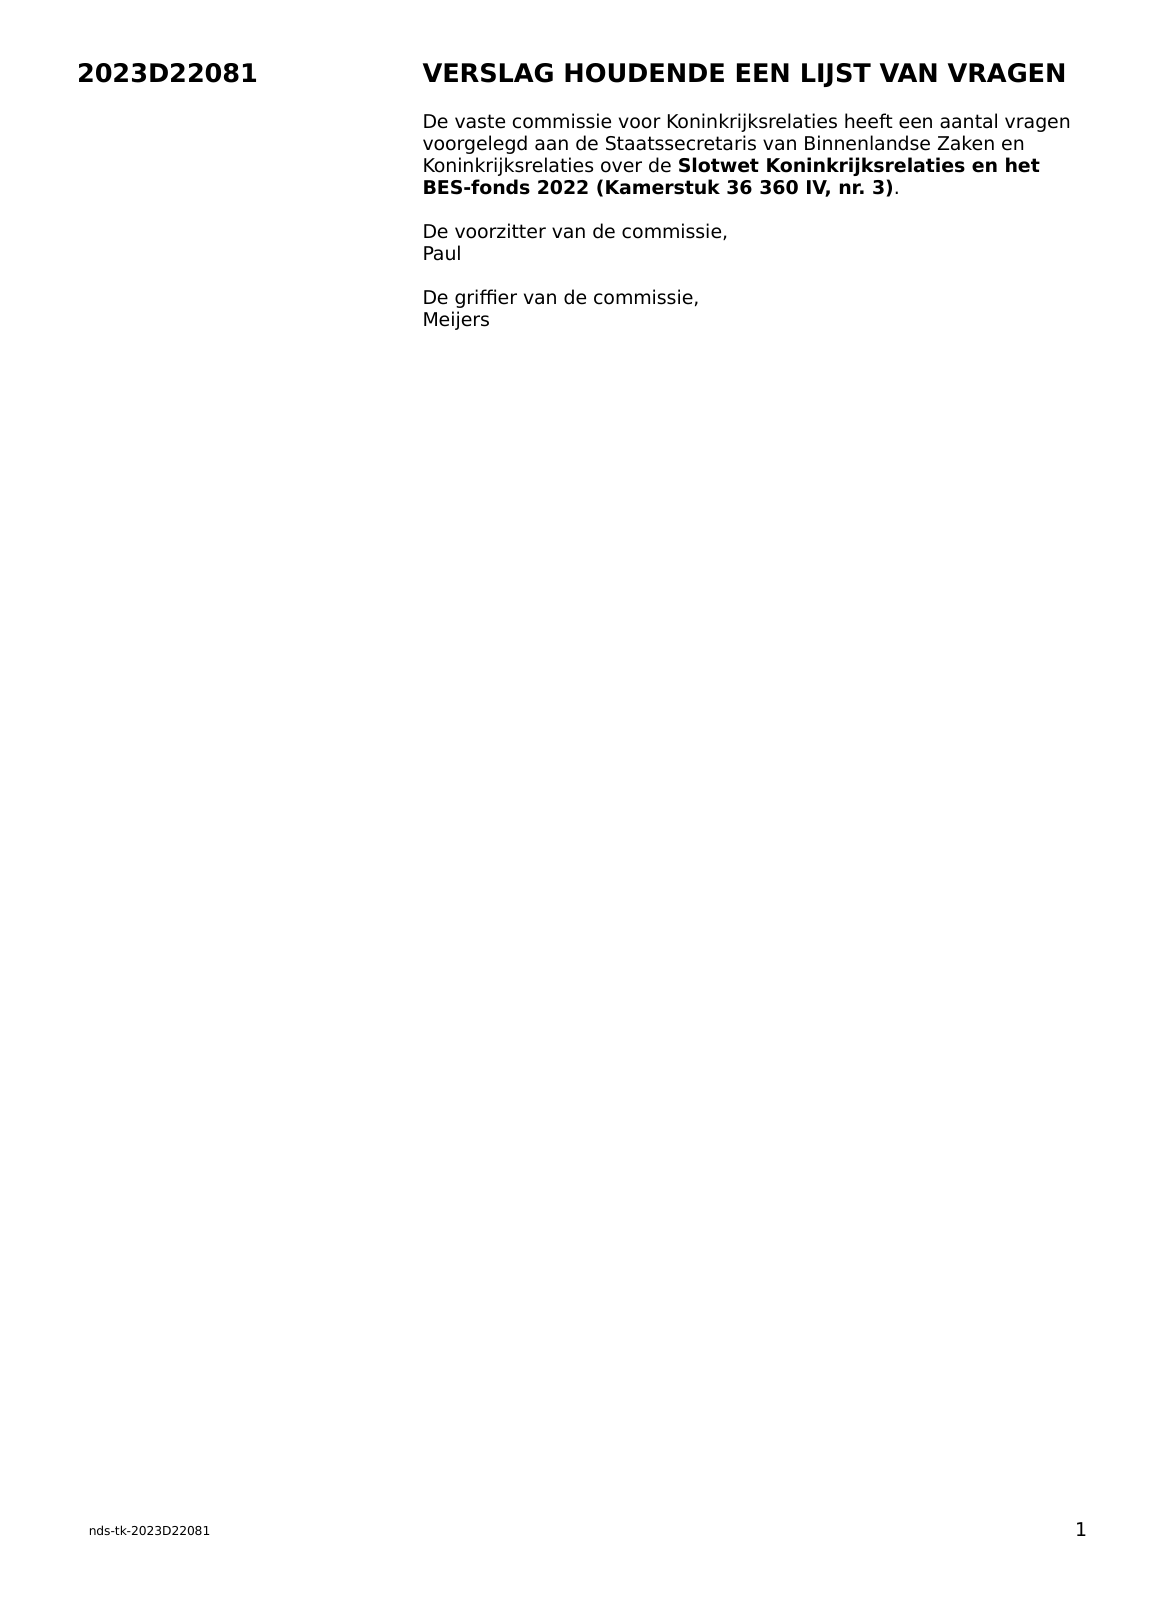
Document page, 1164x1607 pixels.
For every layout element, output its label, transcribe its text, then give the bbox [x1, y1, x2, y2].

text 2023D22081 VERSLAG HOUDENDE EEN LIJST VAN VRAGEN [77, 59, 1087, 89]
text De griffier van de commissie, [422, 287, 1087, 309]
text nds-tk-2023D22081 [88, 1524, 323, 1538]
text De vaste commissie voor Koninkrijksrelaties heeft een aantal vragen voorgelegd aan de Staatssecretaris van Binnenlandse Zaken en Koninkrijksrelaties over de Slotwet Koninkrijksrelaties en het BES-fonds 2022 (Kamerstuk 36 360 IV, nr. 3). [422, 111, 1087, 199]
text Paul [422, 243, 1087, 265]
text De voorzitter van de commissie, [422, 221, 1087, 243]
text Meijers [422, 309, 1087, 331]
